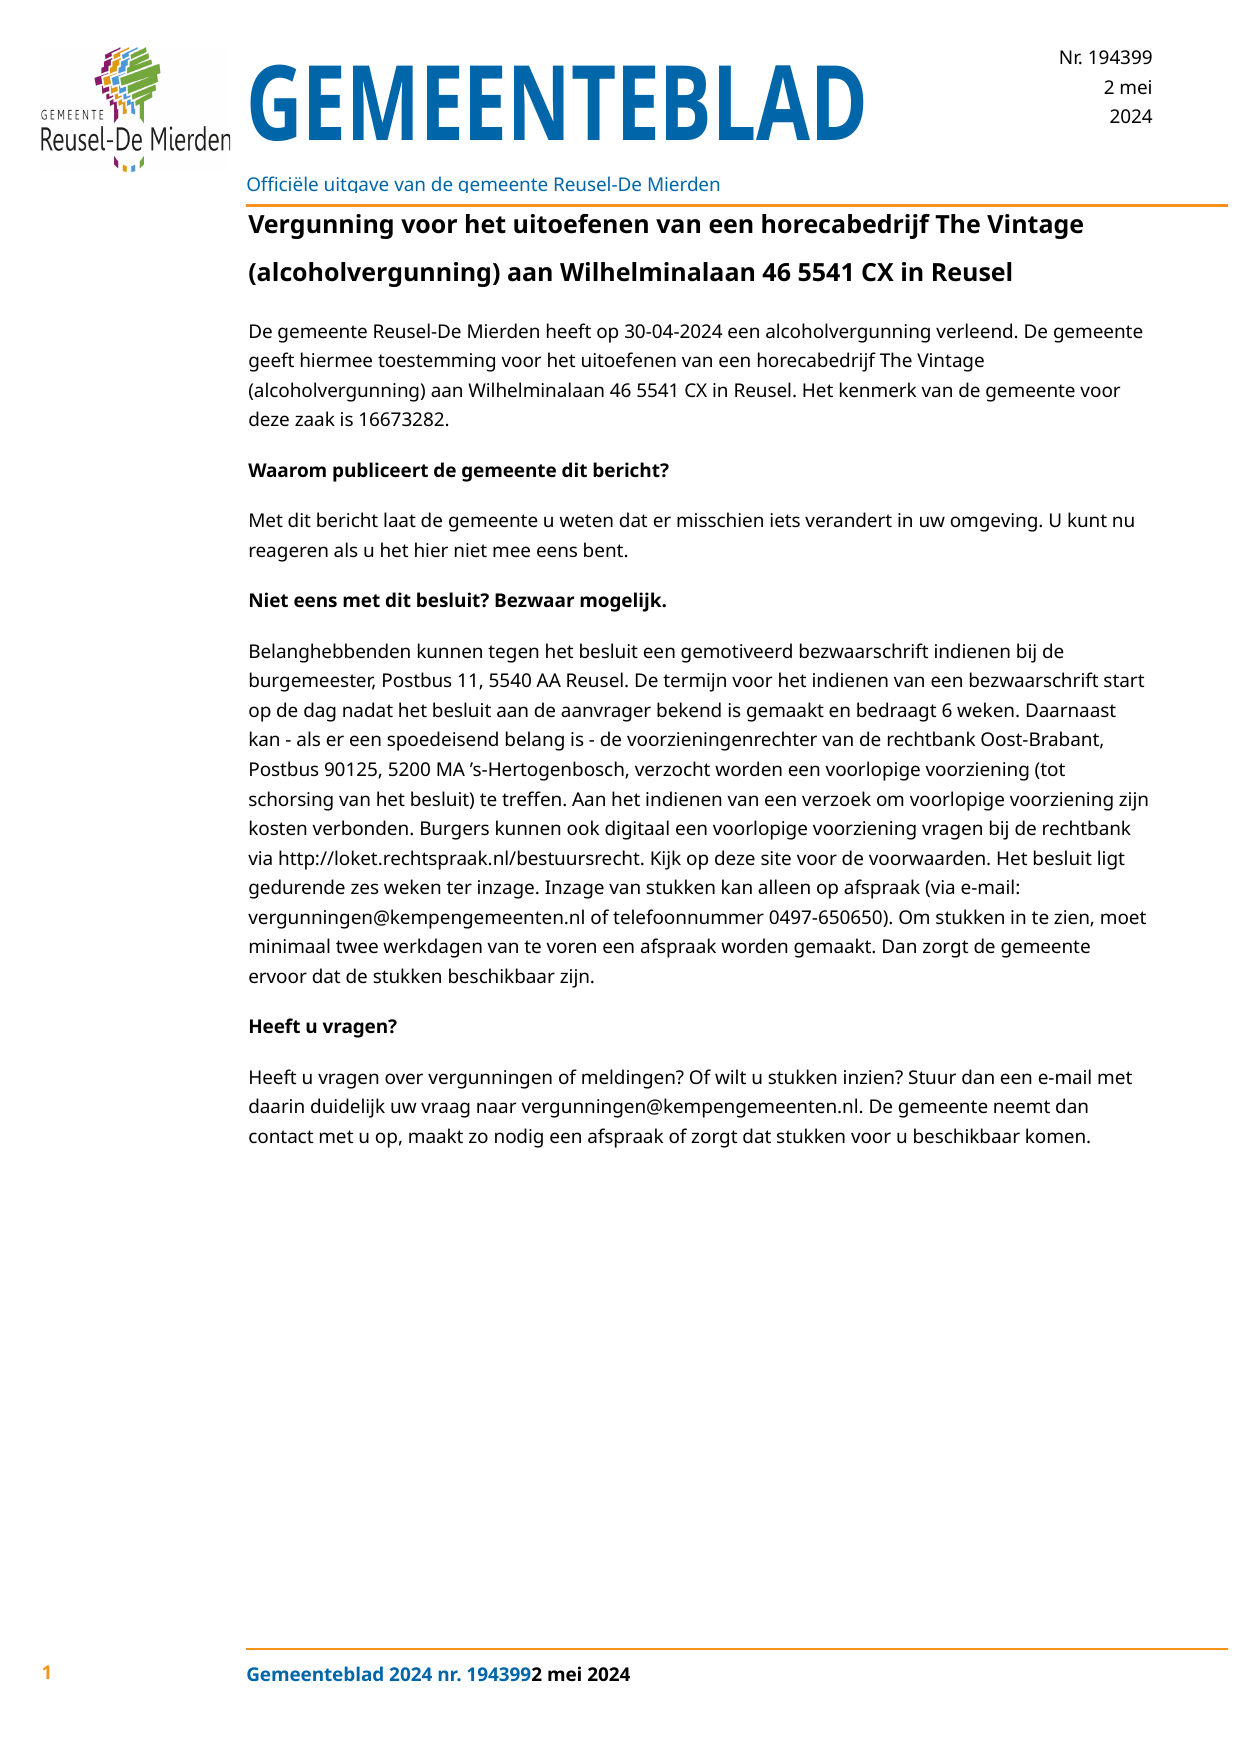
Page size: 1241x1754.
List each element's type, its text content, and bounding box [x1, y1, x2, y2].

text Vergunning voor het uitoefenen van een horecabedrijf The Vintage (alcoholvergunning) aan Wilhelminalaan 46 5541 CX in Reusel [248, 207, 1152, 288]
text Niet eens met dit besluit? Bezwaar mogelijk. [248, 587, 1152, 613]
text Heeft u vragen? [248, 1014, 1152, 1039]
text Heeft u vragen over vergunningen of meldingen? Of wilt u stukken inzien? Stuur dan een e-mail met daarin duidelijk uw vraag naar vergunningen@kempengemeenten.nl. De gemeente neemt dan contact met u op, maakt zo nodig een afspraak of zorgt dat stukken voor u beschikbaar komen. [248, 1064, 1152, 1149]
text Met dit bericht laat de gemeente u weten dat er misschien iets verandert in uw omgeving. U kunt nu reageren als u het hier niet mee eens bent. [248, 507, 1152, 563]
text Belanghebbenden kunnen tegen het besluit een gemotiveerd bezwaarschrift indienen bij de burgemeester, Postbus 11, 5540 AA Reusel. De termijn voor het indienen van een bezwaarschrift start op de dag nadat het besluit aan de aanvrager bekend is gemaakt en bedraagt 6 weken. Daarnaast kan - als er een spoedeisend belang is - de voorzieningenrechter van de rechtbank Oost-Brabant, Postbus 90125, 5200 MA ’s-Hertogenbosch, verzocht worden een voorlopige voorziening (tot schorsing van het besluit) te treffen. Aan het indienen van een verzoek om voorlopige voorziening zijn kosten verbonden. Burgers kunnen ook digitaal een voorlopige voorziening vragen bij de rechtbank via http://loket.rechtspraak.nl/bestuursrecht. Kijk op deze site voor de voorwaarden. Het besluit ligt gedurende zes weken ter inzage. Inzage van stukken kan alleen op afspraak (via e-mail: vergunningen@kempengemeenten.nl of telefoonnummer 0497-650650). Om stukken in te zien, moet minimaal twee werkdagen van te voren een afspraak worden gemaakt. Dan zorgt de gemeente ervoor dat de stukken beschikbaar zijn. [248, 638, 1152, 989]
picture [41, 47, 231, 172]
text De gemeente Reusel-De Mierden heeft op 30-04-2024 een alcoholvergunning verleend. De gemeente geeft hiermee toestemming voor het uitoefenen van een horecabedrijf The Vintage (alcoholvergunning) aan Wilhelminalaan 46 5541 CX in Reusel. Het kenmerk van de gemeente voor deze zaak is 16673282. [248, 318, 1152, 432]
text Waarom publiceert de gemeente dit bericht? [248, 457, 1152, 483]
